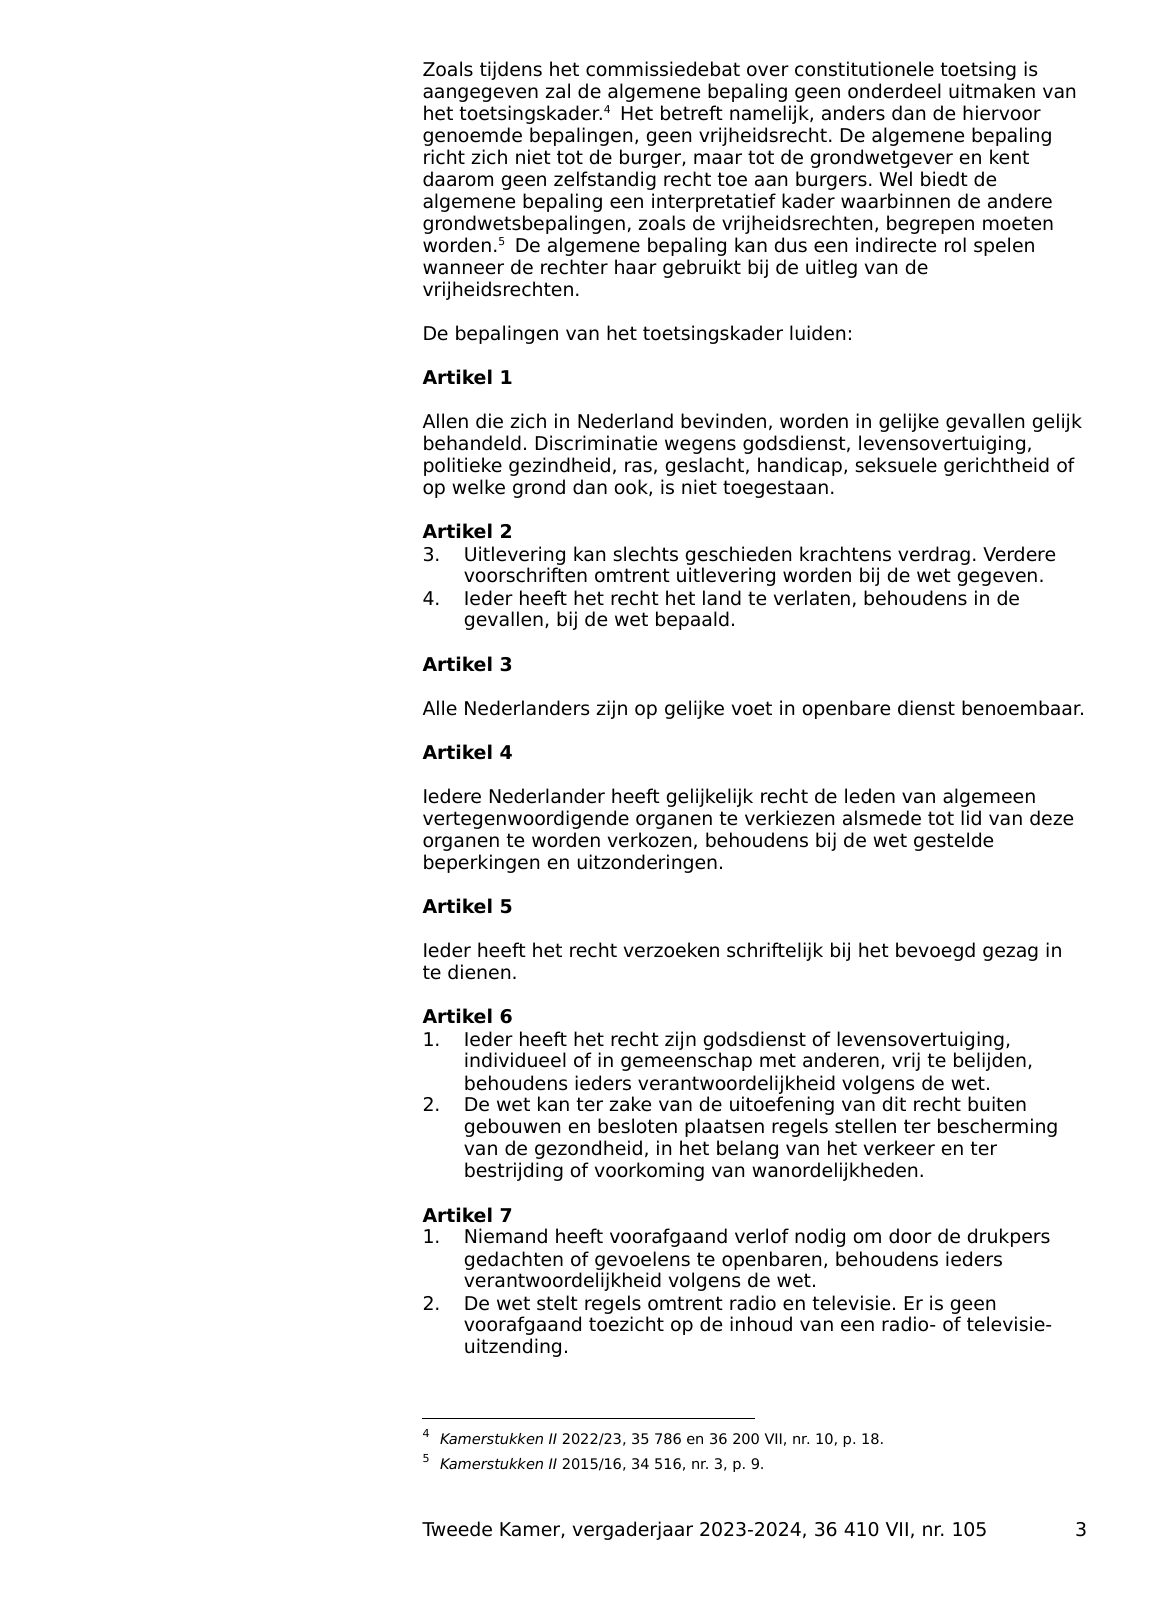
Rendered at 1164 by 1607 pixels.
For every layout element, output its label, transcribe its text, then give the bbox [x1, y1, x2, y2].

text Kamerstukken II 2015/16, 34 516, nr. 3, p. 9. [422, 1452, 1087, 1474]
subtitle Artikel 4 [422, 742, 1087, 764]
subtitle Artikel 2 [422, 521, 1087, 543]
text 3. Uitlevering kan slechts geschieden krachtens verdrag. Verdere voorschriften omtrent uitlevering worden bij de wet gegeven. [422, 543, 1087, 587]
text 4. Ieder heeft het recht het land te verlaten, behoudens in de gevallen, bij de wet bepaald. [422, 587, 1087, 631]
subtitle Artikel 6 [422, 1006, 1087, 1028]
subtitle Artikel 3 [422, 653, 1087, 676]
text Iedere Nederlander heeft gelijkelijk recht de leden van algemeen vertegenwoordigende organen te verkiezen alsmede tot lid van deze organen te worden verkozen, behoudens bij de wet gestelde beperkingen en uitzonderingen. [422, 786, 1087, 874]
text Allen die zich in Nederland bevinden, worden in gelijke gevallen gelijk behandeld. Discriminatie wegens godsdienst, levensovertuiging, politieke gezindheid, ras, geslacht, handicap, seksuele gerichtheid of op welke grond dan ook, is niet toegestaan. [422, 411, 1087, 499]
text 2. De wet stelt regels omtrent radio en televisie. Er is geen voorafgaand toezicht op de inhoud van een radio- of televisie-uitzending. [422, 1292, 1087, 1358]
text Kamerstukken II 2022/23, 35 786 en 36 200 VII, nr. 10, p. 18. [422, 1427, 1087, 1449]
text 1. Ieder heeft het recht zijn godsdienst of levensovertuiging, individueel of in gemeenschap met anderen, vrij te belijden, behoudens ieders verantwoordelijkheid volgens de wet. [422, 1028, 1087, 1094]
subtitle Artikel 5 [422, 896, 1087, 918]
subtitle Artikel 7 [422, 1204, 1087, 1226]
text 1. Niemand heeft voorafgaand verlof nodig om door de drukpers gedachten of gevoelens te openbaren, behoudens ieders verantwoordelijkheid volgens de wet. [422, 1226, 1087, 1292]
text Zoals tijdens het commissiedebat over constitutionele toetsing is aangegeven zal de algemene bepaling geen onderdeel uitmaken van het toetsingskader. Het betreft namelijk, anders dan de hiervoor genoemde bepalingen, geen vrijheidsrecht. De algemene bepaling richt zich niet tot de burger, maar tot de grondwetgever en kent daarom geen zelfstandig recht toe aan burgers. Wel biedt de algemene bepaling een interpretatief kader waarbinnen de andere grondwetsbepalingen, zoals de vrijheidsrechten, begrepen moeten worden. De algemene bepaling kan dus een indirecte rol spelen wanneer de rechter haar gebruikt bij de uitleg van de vrijheidsrechten. [422, 59, 1087, 301]
text Alle Nederlanders zijn op gelijke voet in openbare dienst benoembaar. [422, 698, 1087, 720]
text Ieder heeft het recht verzoeken schriftelijk bij het bevoegd gezag in te dienen. [422, 940, 1087, 984]
text 2. De wet kan ter zake van de uitoefening van dit recht buiten gebouwen en besloten plaatsen regels stellen ter bescherming van de gezondheid, in het belang van het verkeer en ter bestrijding of voorkoming van wanordelijkheden. [422, 1094, 1087, 1182]
subtitle Artikel 1 [422, 367, 1087, 389]
text De bepalingen van het toetsingskader luiden: [422, 323, 1087, 345]
